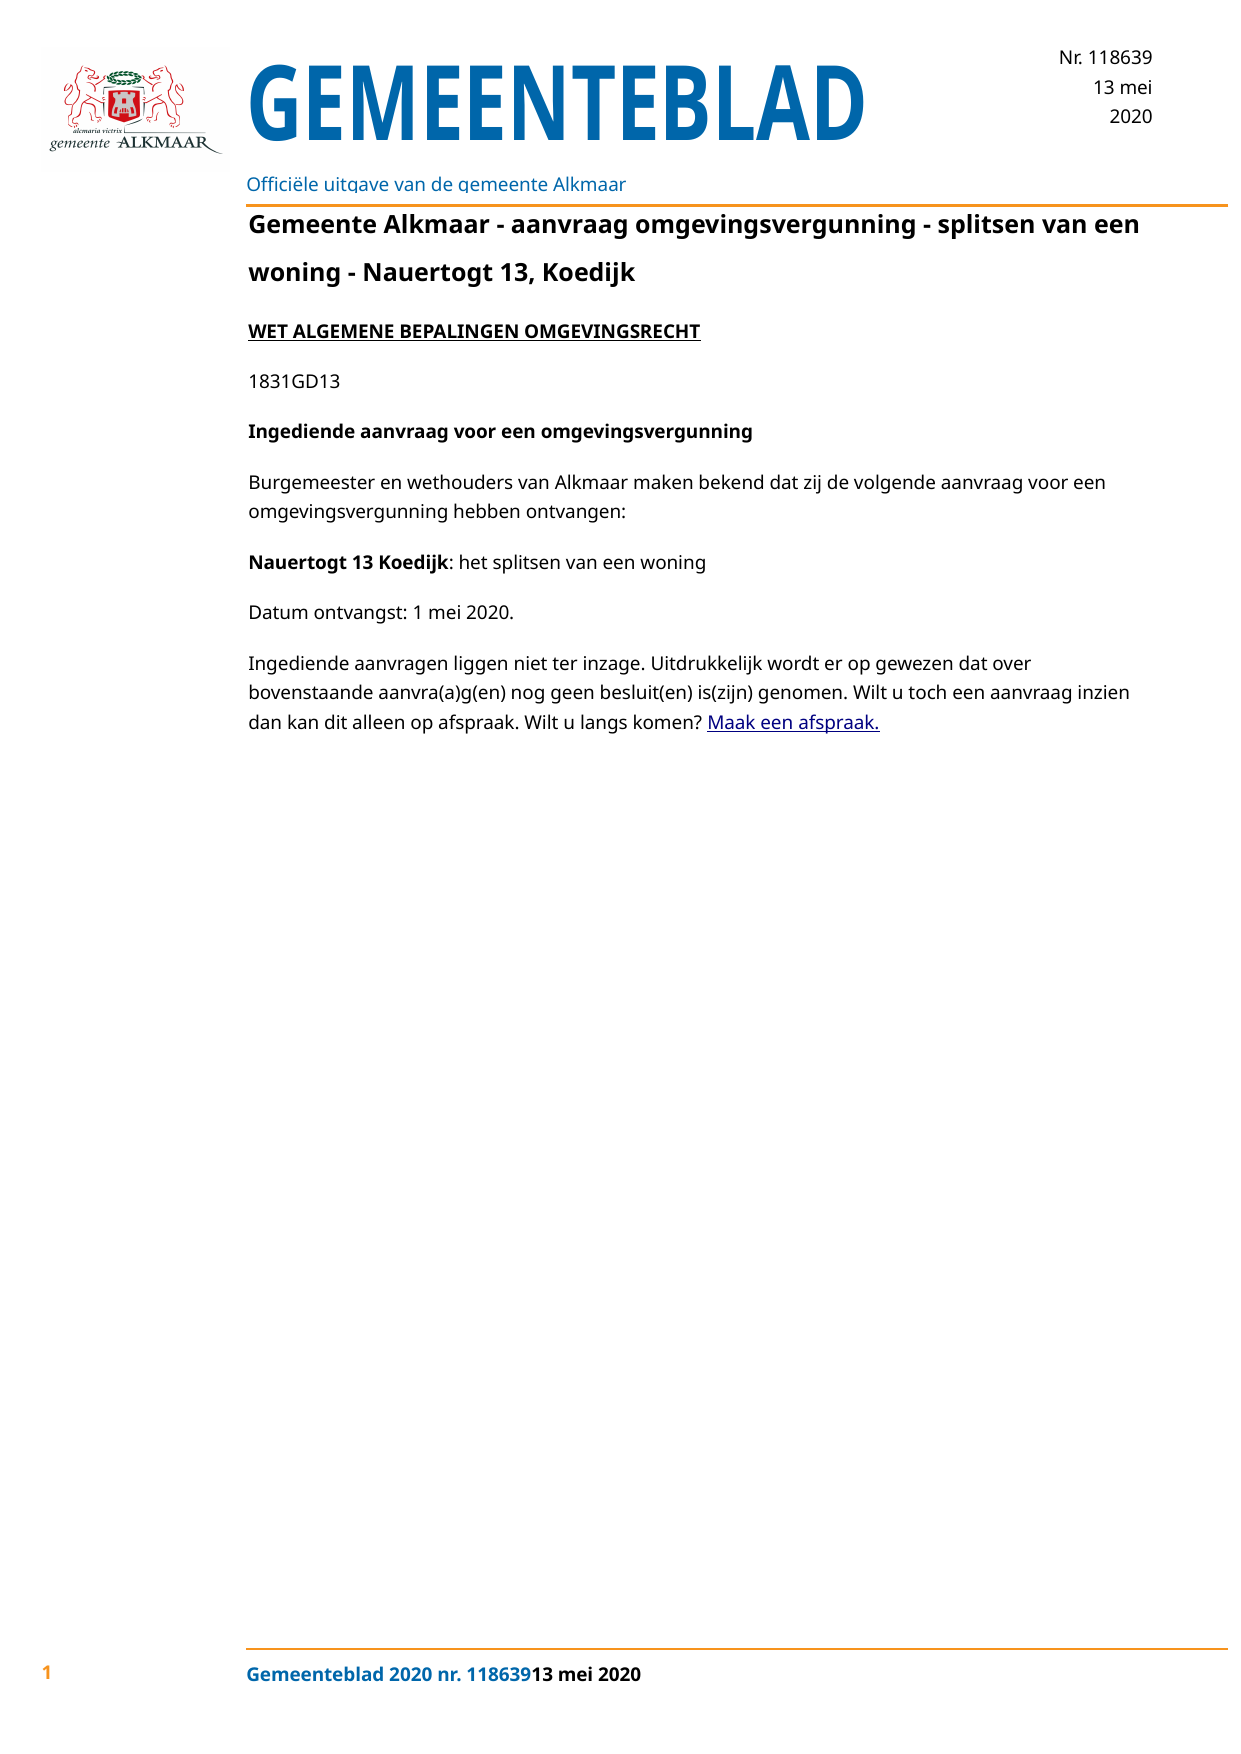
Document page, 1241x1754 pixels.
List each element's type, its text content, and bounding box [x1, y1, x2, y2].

text Burgemeester en wethouders van Alkmaar maken bekend dat zij de volgende aanvraag voor een omgevingsvergunning hebben ontvangen: [248, 469, 1152, 524]
text Ingediende aanvragen liggen niet ter inzage. Uitdrukkelijk wordt er op gewezen dat over bovenstaande aanvra(a)g(en) nog geen besluit(en) is(zijn) genomen. Wilt u toch een aanvraag inzien dan kan dit alleen op afspraak. Wilt u langs komen? Maak een afspraak. [248, 650, 1152, 735]
text WET ALGEMENE BEPALINGEN OMGEVINGSRECHT [248, 318, 1152, 344]
picture [41, 47, 231, 172]
text Ingediende aanvraag voor een omgevingsvergunning [248, 419, 1152, 444]
text Nauertogt 13 Koedijk: het splitsen van een woning [248, 549, 1152, 575]
text Datum ontvangst: 1 mei 2020. [248, 599, 1152, 625]
text Gemeente Alkmaar - aanvraag omgevingsvergunning - splitsen van een woning - Nauertogt 13, Koedijk [248, 207, 1152, 288]
text 1831GD13 [248, 368, 1152, 394]
